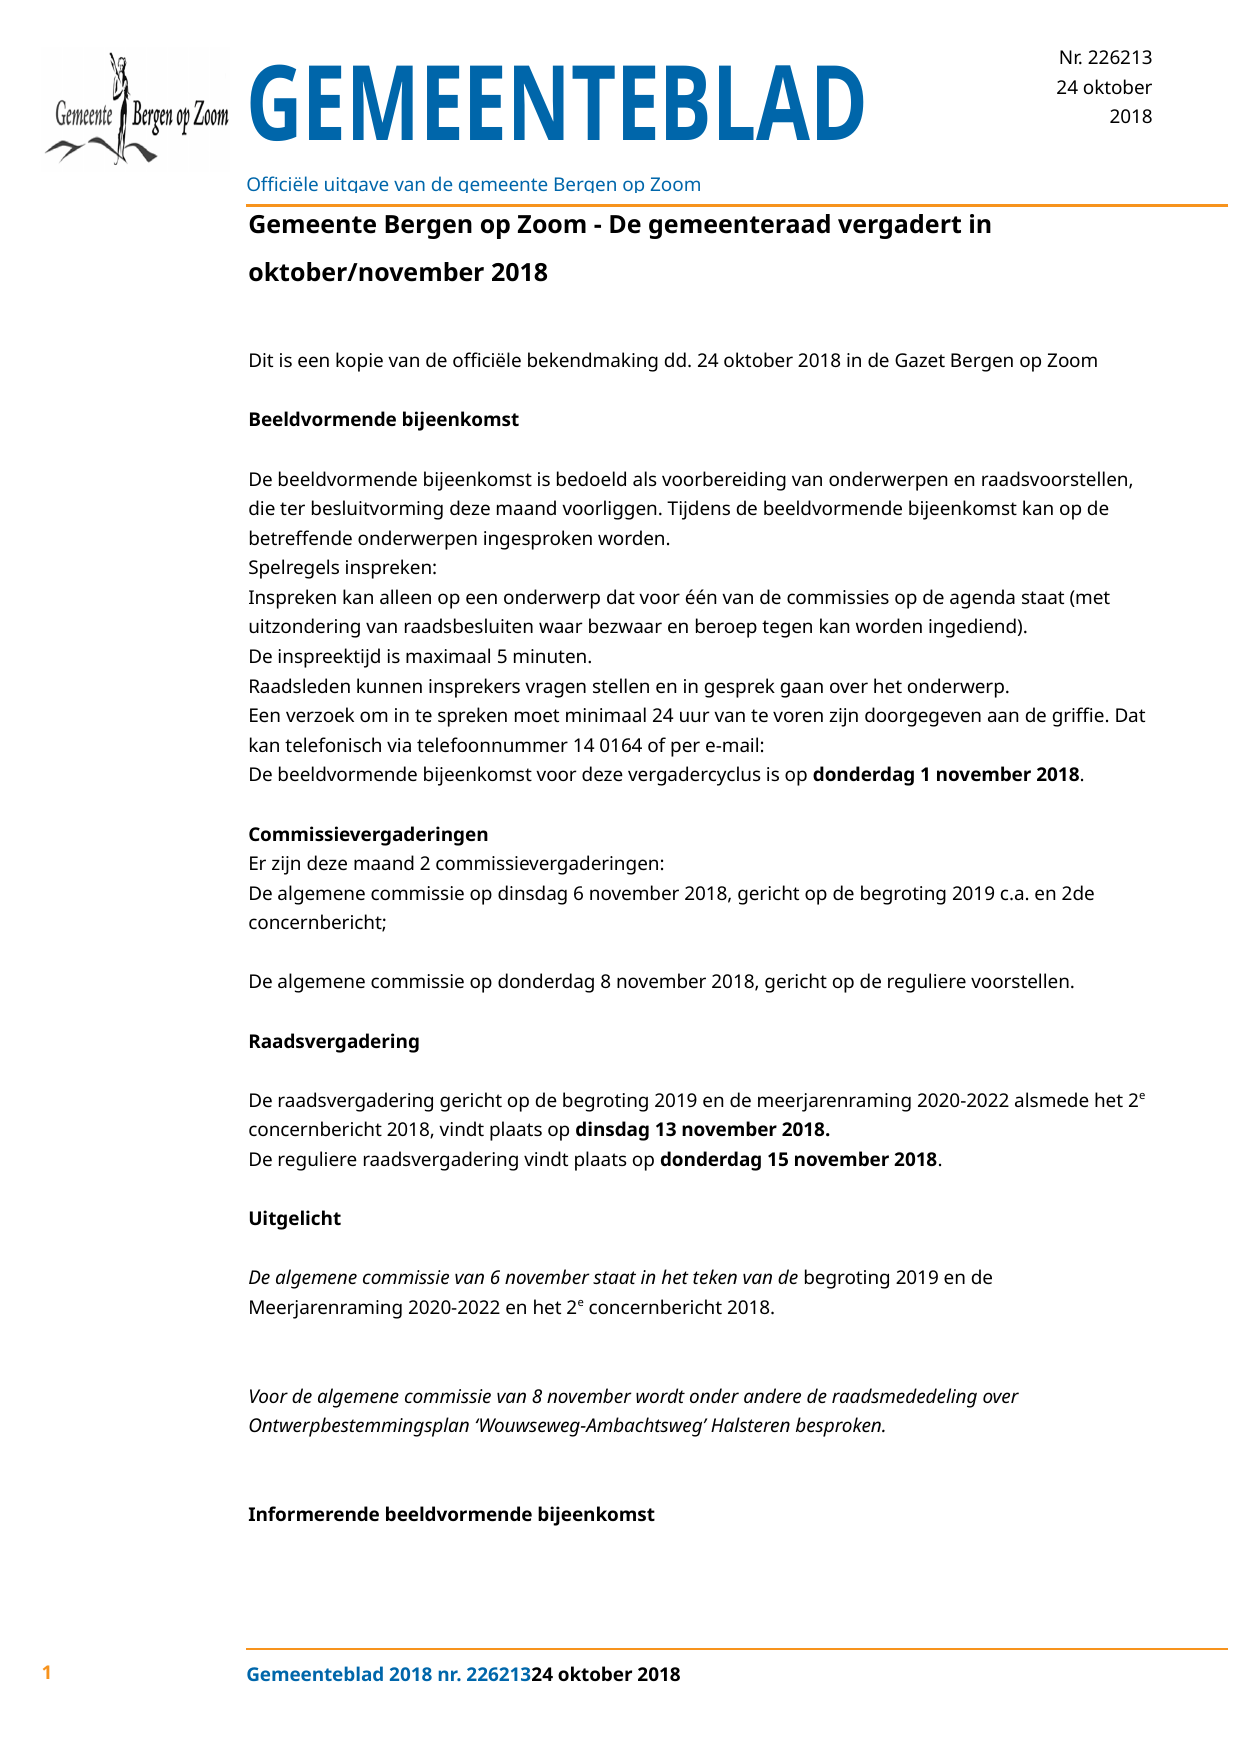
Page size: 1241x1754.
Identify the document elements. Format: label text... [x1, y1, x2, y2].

text Een verzoek om in te spreken moet minimaal 24 uur van te voren zijn doorgegeven aan de griffie. Dat kan telefonisch via telefoonnummer 14 0164 of per e-mail: [248, 702, 1152, 758]
text Raadsleden kunnen insprekers vragen stellen en in gesprek gaan over het onderwerp. [248, 673, 1152, 699]
text Uitgelicht [248, 1205, 1152, 1231]
text De beeldvormende bijeenkomst voor deze vergadercyclus is op donderdag 1 november 2018. [248, 762, 1152, 787]
text De raadsvergadering gericht op de begroting 2019 en de meerjarenraming 2020-2022 alsmede het 2e concernbericht 2018, vindt plaats op dinsdag 13 november 2018. [248, 1087, 1152, 1142]
text Dit is een kopie van de officiële bekendmaking dd. 24 oktober 2018 in de Gazet Bergen op Zoom [248, 347, 1152, 373]
text De algemene commissie van 6 november staat in het teken van de begroting 2019 en de Meerjarenraming 2020-2022 en het 2e concernbericht 2018. [248, 1264, 1152, 1320]
text Spelregels inspreken: [248, 554, 1152, 580]
text Er zijn deze maand 2 commissievergaderingen: [248, 850, 1152, 876]
text Gemeente Bergen op Zoom - De gemeenteraad vergadert in oktober/november 2018 [248, 207, 1152, 288]
text De inspreektijd is maximaal 5 minuten. [248, 643, 1152, 669]
text De reguliere raadsvergadering vindt plaats op donderdag 15 november 2018. [248, 1146, 1152, 1172]
text Inspreken kan alleen op een onderwerp dat voor één van de commissies op de agenda staat (met uitzondering van raadsbesluiten waar bezwaar en beroep tegen kan worden ingediend). [248, 584, 1152, 639]
text Commissievergaderingen [248, 821, 1152, 847]
text De algemene commissie op donderdag 8 november 2018, gericht op de reguliere voorstellen. [248, 969, 1152, 994]
text Beeldvormende bijeenkomst [248, 407, 1152, 432]
text De algemene commissie op dinsdag 6 november 2018, gericht op de begroting 2019 c.a. en 2de concernbericht; [248, 880, 1152, 935]
picture [41, 47, 231, 172]
text Voor de algemene commissie van 8 november wordt onder andere de raadsmededeling over Ontwerpbestemmingsplan ‘Wouwseweg-Ambachtsweg’ Halsteren besproken. [248, 1383, 1152, 1438]
text De beeldvormende bijeenkomst is bedoeld als voorbereiding van onderwerpen en raadsvoorstellen, die ter besluitvorming deze maand voorliggen. Tijdens de beeldvormende bijeenkomst kan op de betreffende onderwerpen ingesproken worden. [248, 466, 1152, 551]
text Raadsvergadering [248, 1028, 1152, 1054]
text Informerende beeldvormende bijeenkomst [248, 1501, 1152, 1527]
